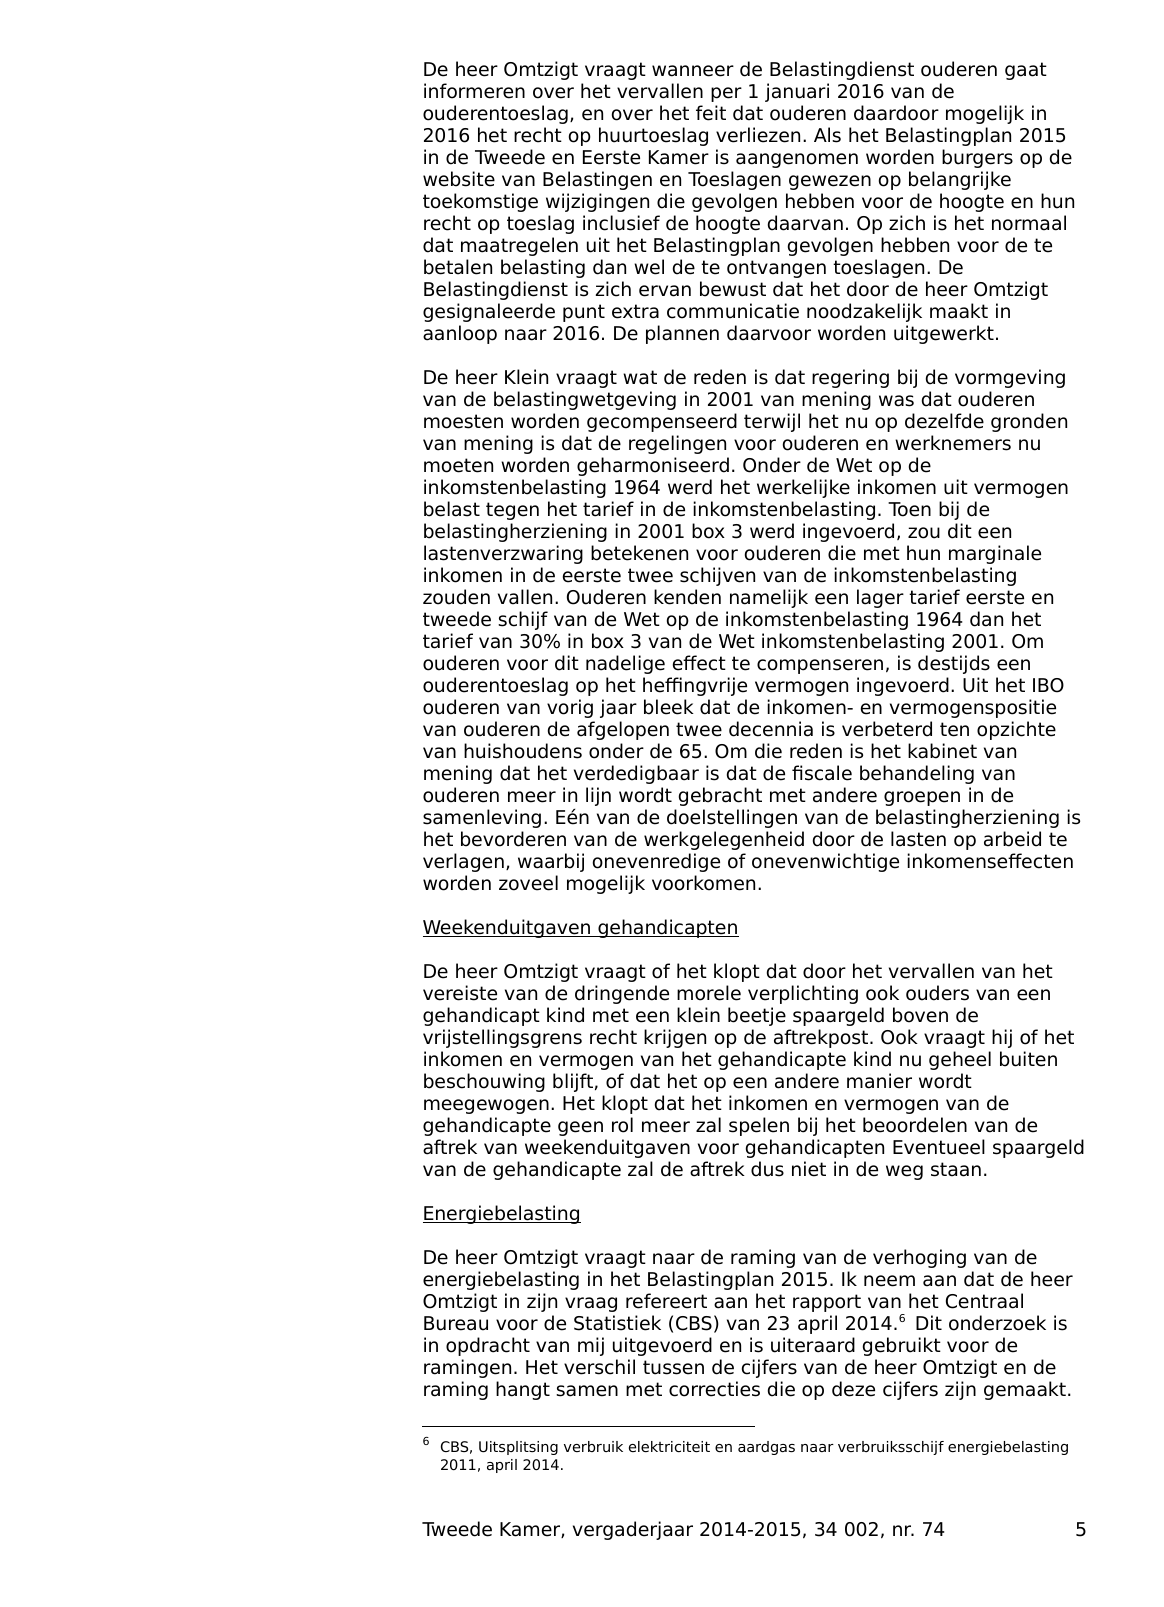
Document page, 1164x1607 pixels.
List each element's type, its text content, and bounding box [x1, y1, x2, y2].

text De heer Omtzigt vraagt of het klopt dat door het vervallen van het vereiste van de dringende morele verplichting ook ouders van een gehandicapt kind met een klein beetje spaargeld boven de vrijstellingsgrens recht krijgen op de aftrekpost. Ook vraagt hij of het inkomen en vermogen van het gehandicapte kind nu geheel buiten beschouwing blijft, of dat het op een andere manier wordt meegewogen. Het klopt dat het inkomen en vermogen van de gehandicapte geen rol meer zal spelen bij het beoordelen van de aftrek van weekenduitgaven voor gehandicapten Eventueel spaargeld van de gehandicapte zal de aftrek dus niet in de weg staan. [422, 961, 1087, 1181]
subtitle Energiebelasting [422, 1203, 1087, 1225]
text CBS, Uitsplitsing verbruik elektriciteit en aardgas naar verbruiksschijf energiebelasting 2011, april 2014. [422, 1435, 1087, 1474]
subtitle Weekenduitgaven gehandicapten [422, 917, 1087, 939]
text De heer Klein vraagt wat de reden is dat regering bij de vormgeving van de belastingwetgeving in 2001 van mening was dat ouderen moesten worden gecompenseerd terwijl het nu op dezelfde gronden van mening is dat de regelingen voor ouderen en werknemers nu moeten worden geharmoniseerd. Onder de Wet op de inkomstenbelasting 1964 werd het werkelijke inkomen uit vermogen belast tegen het tarief in de inkomstenbelasting. Toen bij de belastingherziening in 2001 box 3 werd ingevoerd, zou dit een lastenverzwaring betekenen voor ouderen die met hun marginale inkomen in de eerste twee schijven van de inkomstenbelasting zouden vallen. Ouderen kenden namelijk een lager tarief eerste en tweede schijf van de Wet op de inkomstenbelasting 1964 dan het tarief van 30% in box 3 van de Wet inkomstenbelasting 2001. Om ouderen voor dit nadelige effect te compenseren, is destijds een ouderentoeslag op het heffingvrije vermogen ingevoerd. Uit het IBO ouderen van vorig jaar bleek dat de inkomen- en vermogenspositie van ouderen de afgelopen twee decennia is verbeterd ten opzichte van huishoudens onder de 65. Om die reden is het kabinet van mening dat het verdedigbaar is dat de fiscale behandeling van ouderen meer in lijn wordt gebracht met andere groepen in de samenleving. Eén van de doelstellingen van de belastingherziening is het bevorderen van de werkgelegenheid door de lasten op arbeid te verlagen, waarbij onevenredige of onevenwichtige inkomenseffecten worden zoveel mogelijk voorkomen. [422, 367, 1087, 894]
text De heer Omtzigt vraagt wanneer de Belastingdienst ouderen gaat informeren over het vervallen per 1 januari 2016 van de ouderentoeslag, en over het feit dat ouderen daardoor mogelijk in 2016 het recht op huurtoeslag verliezen. Als het Belastingplan 2015 in de Tweede en Eerste Kamer is aangenomen worden burgers op de website van Belastingen en Toeslagen gewezen op belangrijke toekomstige wijzigingen die gevolgen hebben voor de hoogte en hun recht op toeslag inclusief de hoogte daarvan. Op zich is het normaal dat maatregelen uit het Belastingplan gevolgen hebben voor de te betalen belasting dan wel de te ontvangen toeslagen. De Belastingdienst is zich ervan bewust dat het door de heer Omtzigt gesignaleerde punt extra communicatie noodzakelijk maakt in aanloop naar 2016. De plannen daarvoor worden uitgewerkt. [422, 59, 1087, 345]
text De heer Omtzigt vraagt naar de raming van de verhoging van de energiebelasting in het Belastingplan 2015. Ik neem aan dat de heer Omtzigt in zijn vraag refereert aan het rapport van het Centraal Bureau voor de Statistiek (CBS) van 23 april 2014. Dit onderzoek is in opdracht van mij uitgevoerd en is uiteraard gebruikt voor de ramingen. Het verschil tussen de cijfers van de heer Omtzigt en de raming hangt samen met correcties die op deze cijfers zijn gemaakt. [422, 1247, 1087, 1401]
